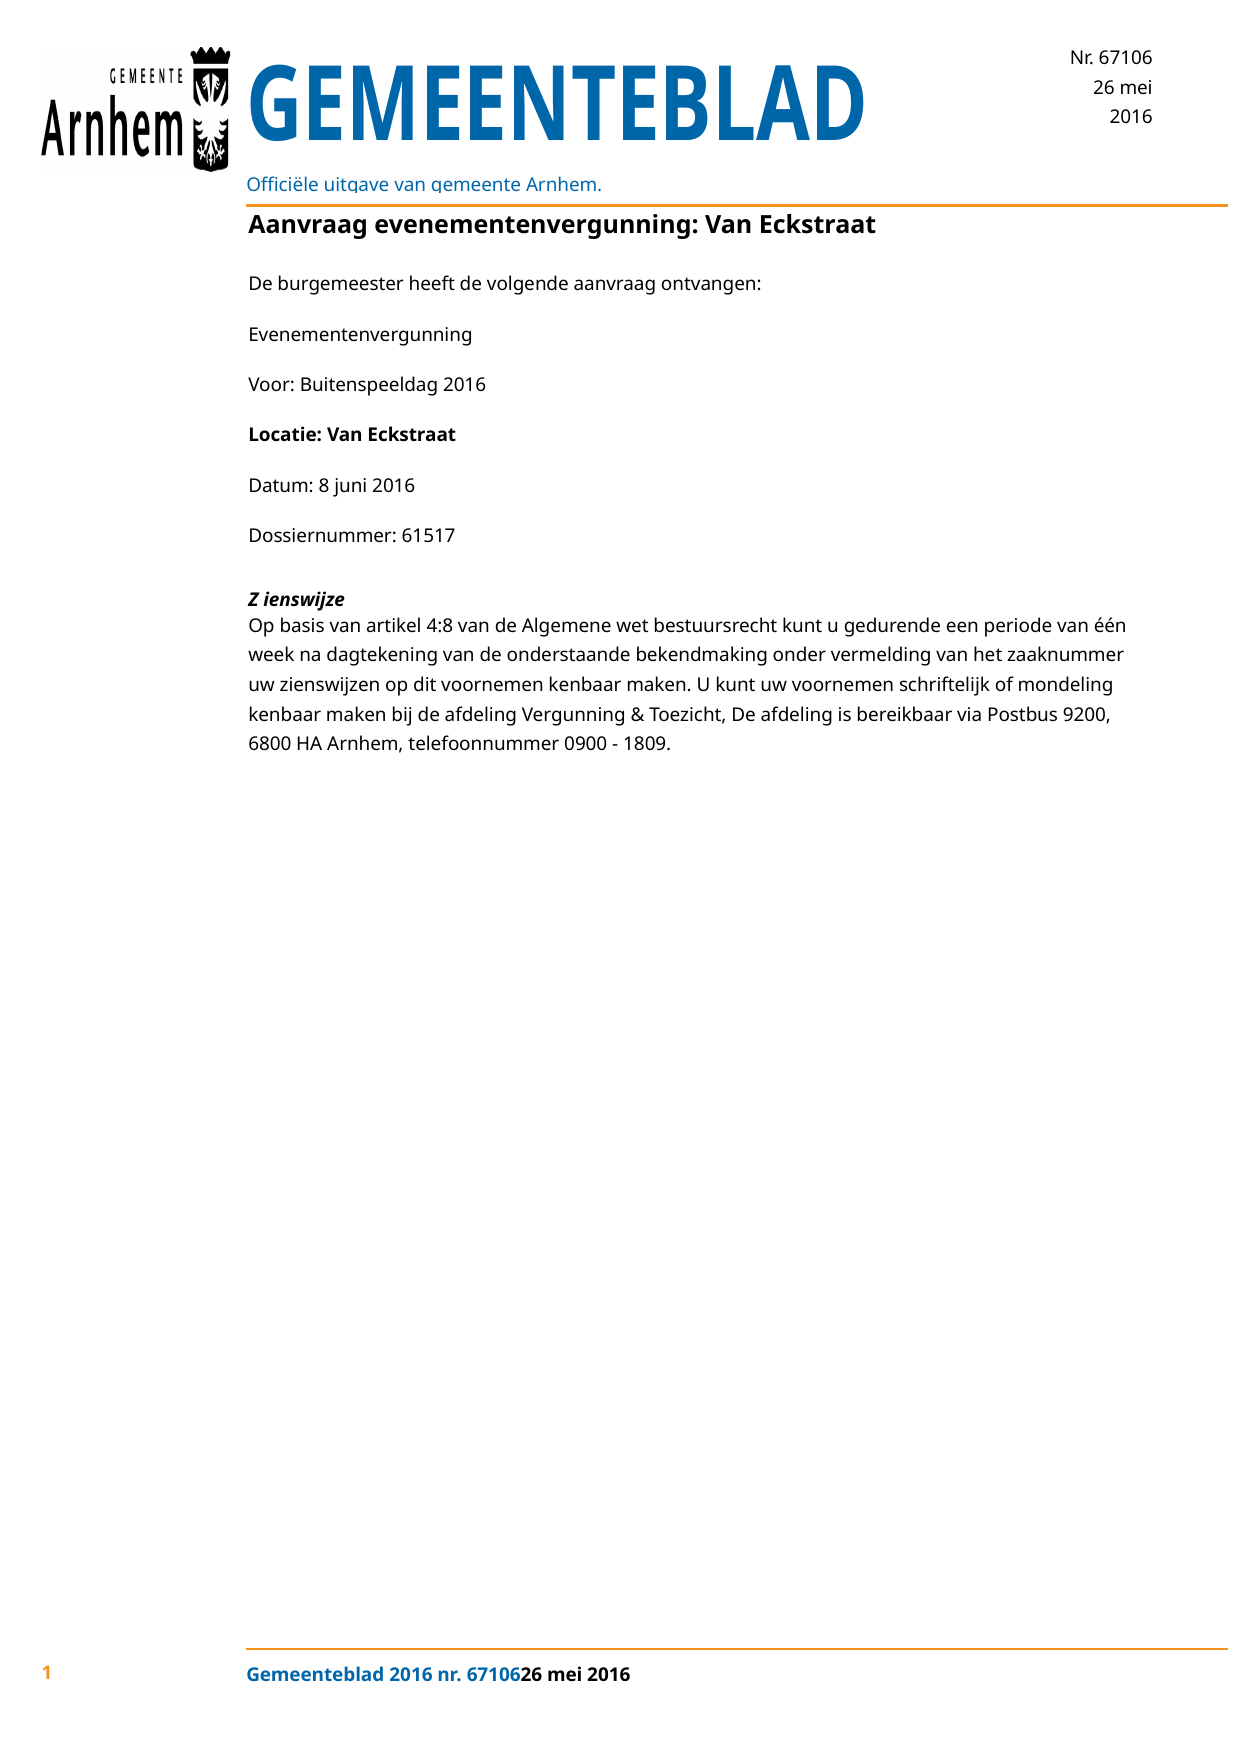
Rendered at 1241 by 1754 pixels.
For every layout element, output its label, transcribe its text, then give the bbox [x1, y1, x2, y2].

text Aanvraag evenementenvergunning: Van Eckstraat [248, 207, 1152, 241]
text Evenementenvergunning [248, 321, 1152, 346]
picture [41, 47, 231, 172]
text Voor: Buitenspeeldag 2016 [248, 371, 1152, 397]
text Op basis van artikel 4:8 van de Algemene wet bestuursrecht kunt u gedurende een periode van één week na dagtekening van de onderstaande bekendmaking onder vermelding van het zaaknummer uw zienswijzen op dit voornemen kenbaar maken. U kunt uw voornemen schriftelijk of mondeling kenbaar maken bij de afdeling Vergunning & Toezicht, De afdeling is bereikbaar via Postbus 9200, 6800 HA Arnhem, telefoonnummer 0900 - 1809. [248, 612, 1152, 756]
text De burgemeester heeft de volgende aanvraag ontvangen: [248, 270, 1152, 296]
text Dossiernummer: 61517 [248, 522, 1152, 548]
text Datum: 8 juni 2016 [248, 472, 1152, 498]
text Locatie: Van Eckstraat [248, 422, 1152, 447]
text Z ienswijze [248, 586, 1152, 612]
